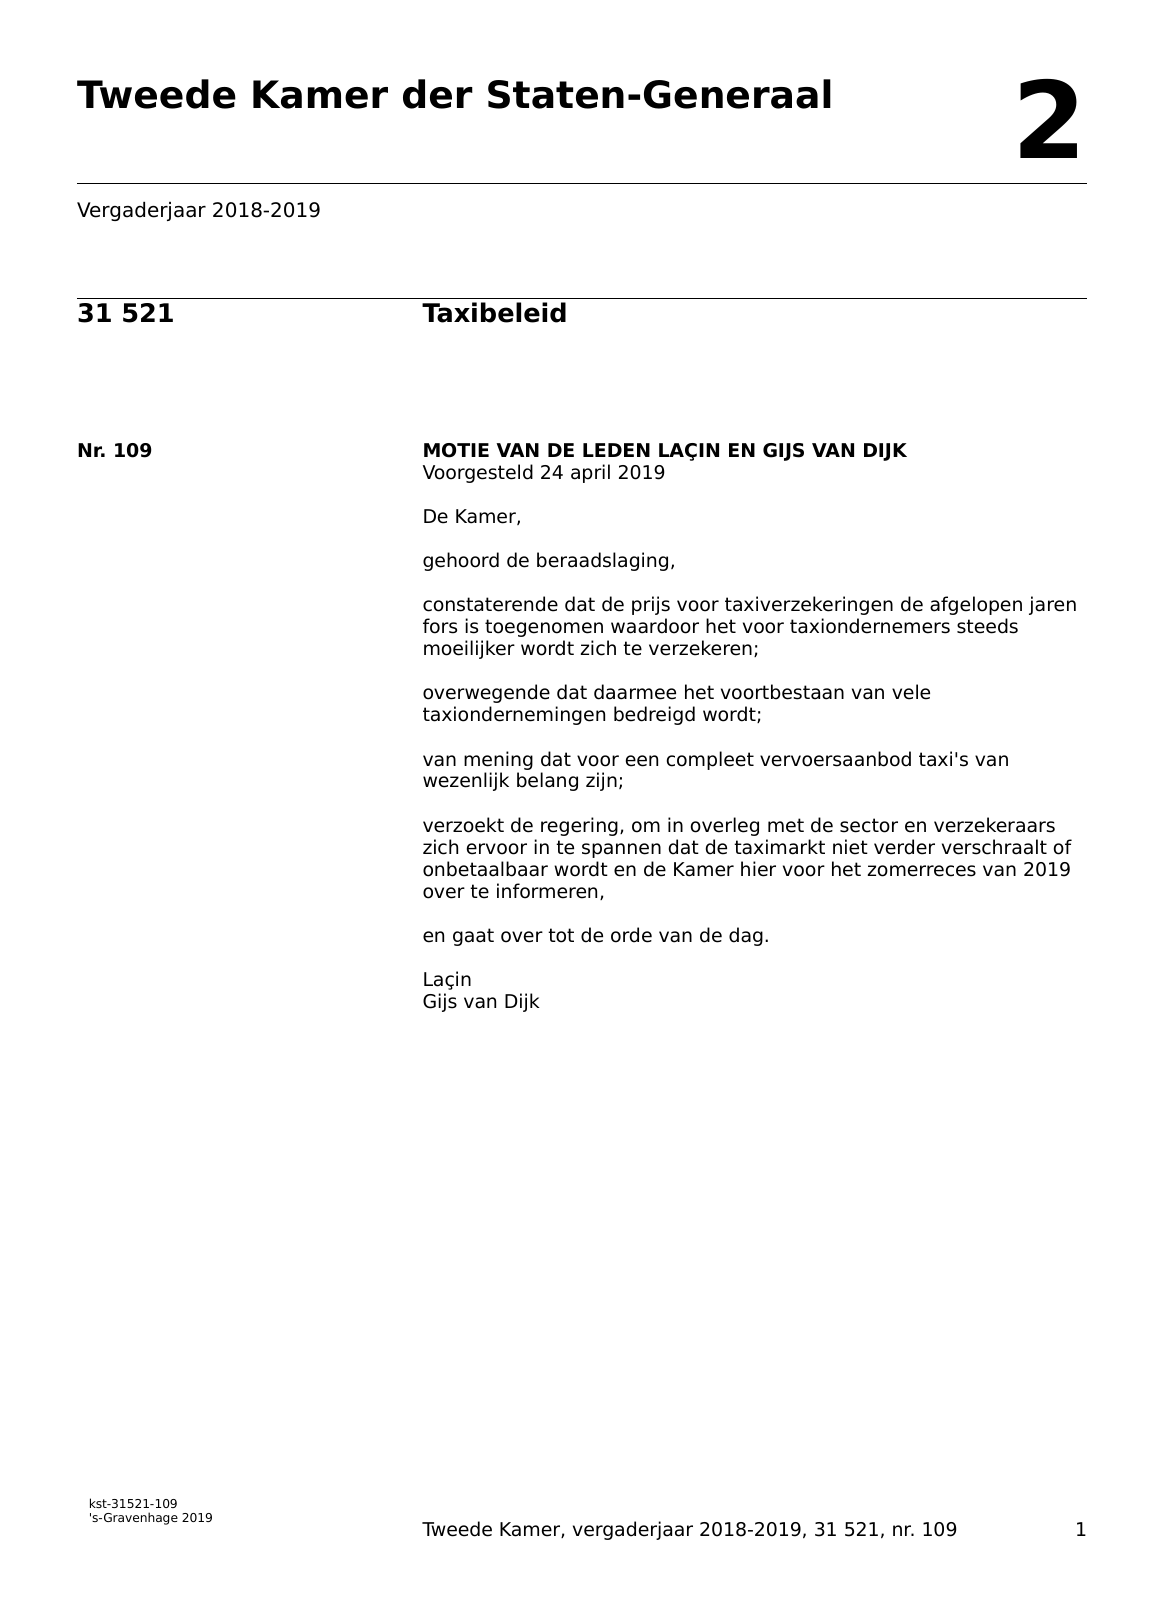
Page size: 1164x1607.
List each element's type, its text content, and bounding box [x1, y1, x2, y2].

subtitle Nr. 109 MOTIE VAN DE LEDEN LAÇIN EN GIJS VAN DIJK [77, 440, 1087, 462]
table_header 2 [886, 59, 1087, 183]
text en gaat over tot de orde van de dag. [422, 925, 1087, 947]
text gehoord de beraadslaging, [422, 550, 1087, 572]
subtitle 31 521 Taxibeleid [77, 299, 1087, 329]
text van mening dat voor een compleet vervoersaanbod taxi's van wezenlijk belang zijn; [422, 748, 1087, 792]
text Gijs van Dijk [422, 991, 1087, 1013]
text De Kamer, [422, 506, 1087, 528]
text 's-Gravenhage 2019 [88, 1511, 323, 1525]
table_cell Vergaderjaar 2018-2019 [77, 184, 1087, 298]
text constaterende dat de prijs voor taxiverzekeringen de afgelopen jaren fors is toegenomen waardoor het voor taxiondernemers steeds moeilijker wordt zich te verzekeren; [422, 594, 1087, 660]
text Laçin [422, 969, 1087, 991]
text kst-31521-109 [88, 1497, 323, 1511]
text verzoekt de regering, om in overleg met de sector en verzekeraars zich ervoor in te spannen dat de taximarkt niet verder verschraalt of onbetaalbaar wordt en de Kamer hier voor het zomerreces van 2019 over te informeren, [422, 814, 1087, 902]
text overwegende dat daarmee het voortbestaan van vele taxiondernemingen bedreigd wordt; [422, 682, 1087, 726]
text Voorgesteld 24 april 2019 [422, 462, 1087, 484]
table_header Tweede Kamer der Staten-Generaal [77, 59, 886, 183]
